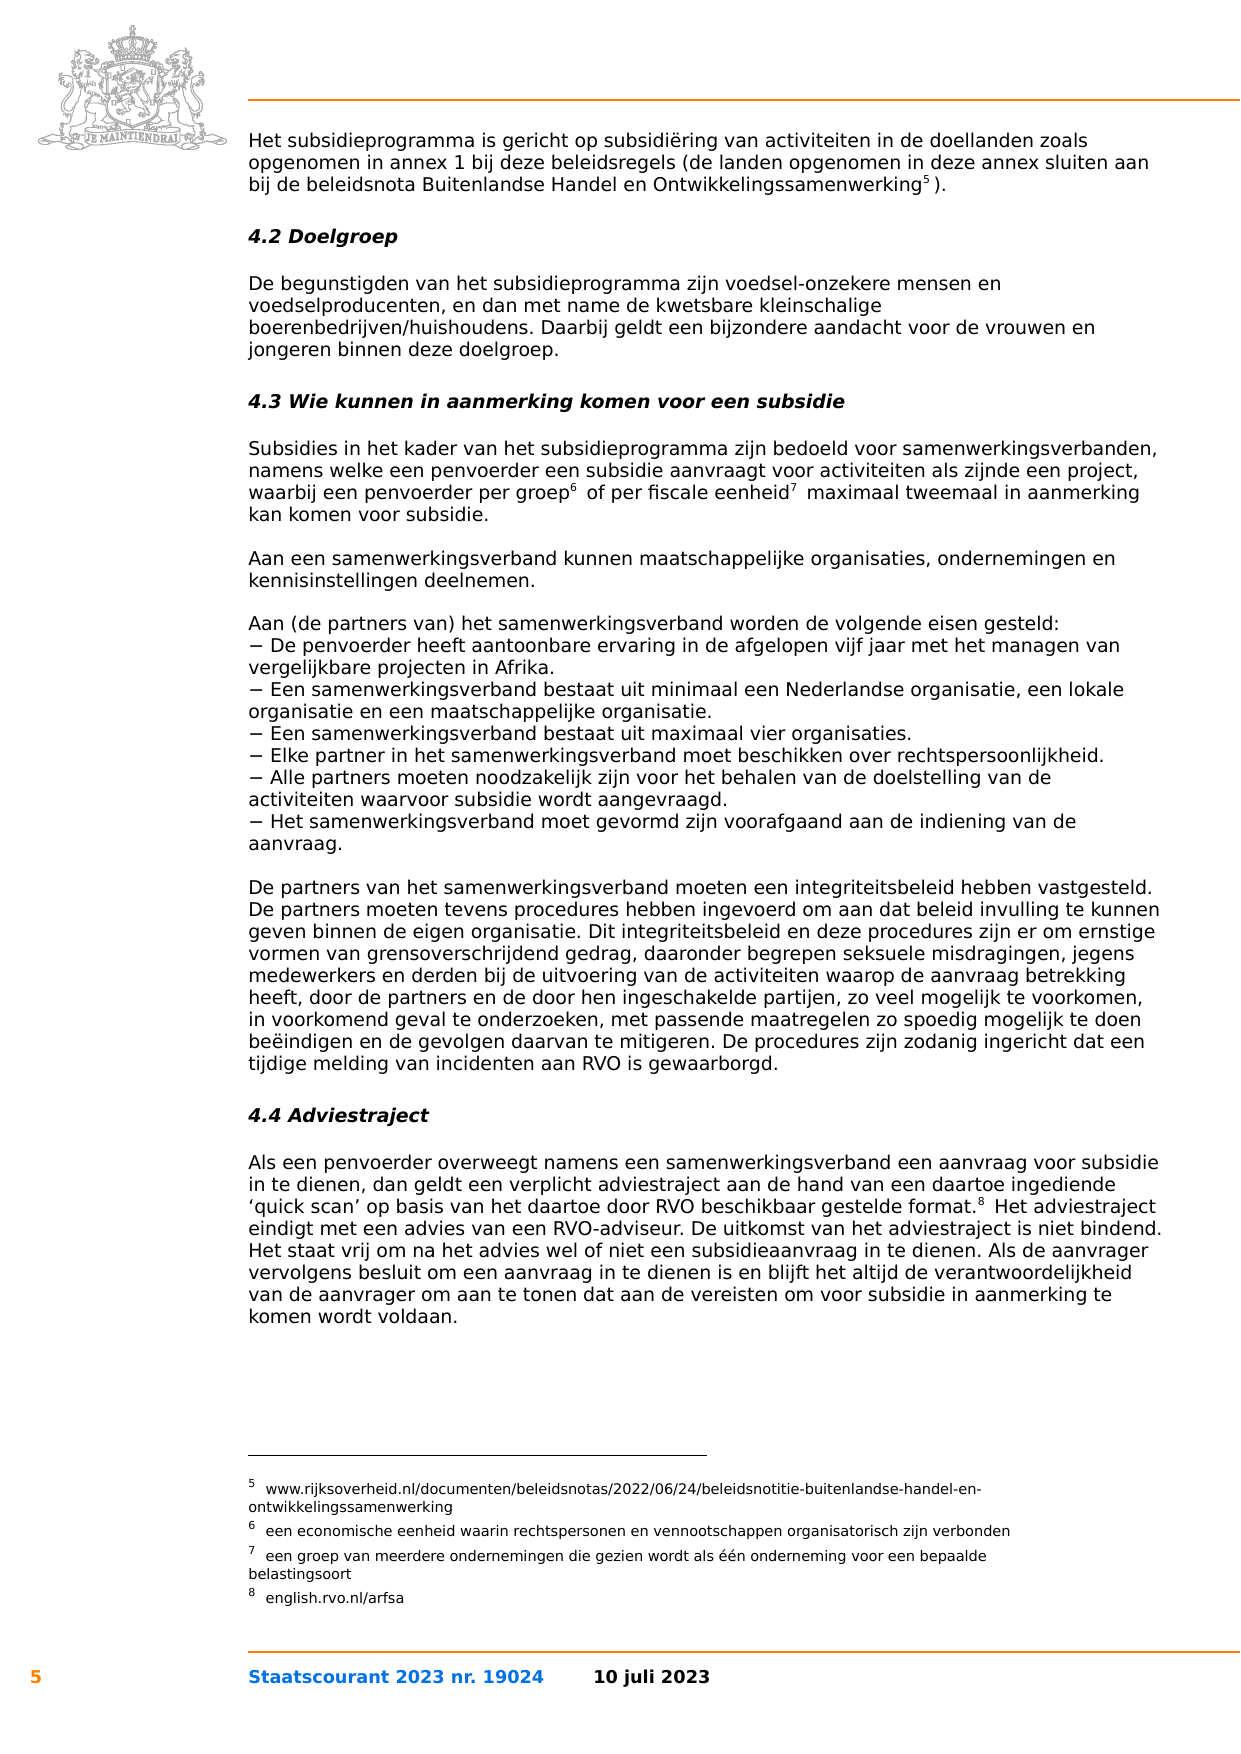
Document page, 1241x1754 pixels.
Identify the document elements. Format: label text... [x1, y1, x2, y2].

text www.rijksoverheid.nl/documenten/beleidsnotas/2022/06/24/beleidsnotitie-buitenlandse-handel-en- [248, 1477, 1163, 1499]
text De begunstigden van het subsidieprogramma zijn voedsel-onzekere mensen en voedselproducenten, en dan met name de kwetsbare kleinschalige boerenbedrijven/huishoudens. Daarbij geldt een bijzondere aandacht voor de vrouwen en jongeren binnen deze doelgroep. [248, 273, 1163, 361]
text − Elke partner in het samenwerkingsverband moet beschikken over rechtspersoonlijkheid. [248, 745, 1163, 767]
text Als een penvoerder overweegt namens een samenwerkingsverband een aanvraag voor subsidie in te dienen, dan geldt een verplicht adviestraject aan de hand van een daartoe ingediende ‘quick scan’ op basis van het daartoe door RVO beschikbaar gestelde format. Het adviestraject eindigt met een advies van een RVO-adviseur. De uitkomst van het adviestraject is niet bindend. Het staat vrij om na het advies wel of niet een subsidieaanvraag in te dienen. Als de aanvrager vervolgens besluit om een aanvraag in te dienen is en blijft het altijd de verantwoordelijkheid van de aanvrager om aan te tonen dat aan de vereisten om voor subsidie in aanmerking te komen wordt voldaan. [248, 1152, 1163, 1328]
text Subsidies in het kader van het subsidieprogramma zijn bedoeld voor samenwerkingsverbanden, namens welke een penvoerder een subsidie aanvraagt voor activiteiten als zijnde een project, waarbij een penvoerder per groep of per fiscale eenheid maximaal tweemaal in aanmerking kan komen voor subsidie. [248, 438, 1163, 526]
picture [38, 25, 227, 150]
text − Een samenwerkingsverband bestaat uit maximaal vier organisaties. [248, 723, 1163, 745]
text De partners van het samenwerkingsverband moeten een integriteitsbeleid hebben vastgesteld. De partners moeten tevens procedures hebben ingevoerd om aan dat beleid invulling te kunnen geven binnen de eigen organisatie. Dit integriteitsbeleid en deze procedures zijn er om ernstige vormen van grensoverschrijdend gedrag, daaronder begrepen seksuele misdragingen, jegens medewerkers en derden bij de uitvoering van de activiteiten waarop de aanvraag betrekking heeft, door de partners en de door hen ingeschakelde partijen, zo veel mogelijk te voorkomen, in voorkomend geval te onderzoeken, met passende maatregelen zo spoedig mogelijk te doen beëindigen en de gevolgen daarvan te mitigeren. De procedures zijn zodanig ingericht dat een tijdige melding van incidenten aan RVO is gewaarborgd. [248, 877, 1163, 1075]
subtitle 4.3 Wie kunnen in aanmerking komen voor een subsidie [248, 391, 1163, 413]
text Aan een samenwerkingsverband kunnen maatschappelijke organisaties, ondernemingen en kennisinstellingen deelnemen. [248, 547, 1163, 591]
subtitle 4.4 Adviestraject [248, 1105, 1163, 1127]
text − Het samenwerkingsverband moet gevormd zijn voorafgaand aan de indiening van de aanvraag. [248, 811, 1163, 855]
text english.rvo.nl/arfsa [248, 1586, 1163, 1608]
subtitle 4.2 Doelgroep [248, 226, 1163, 248]
text − De penvoerder heeft aantoonbare ervaring in de afgelopen vijf jaar met het managen van vergelijkbare projecten in Afrika. [248, 635, 1163, 679]
text belastingsoort [248, 1566, 1163, 1583]
text Aan (de partners van) het samenwerkingsverband worden de volgende eisen gesteld: [248, 613, 1163, 635]
text − Een samenwerkingsverband bestaat uit minimaal een Nederlandse organisatie, een lokale organisatie en een maatschappelijke organisatie. [248, 679, 1163, 723]
text ontwikkelingssamenwerking [248, 1499, 1163, 1516]
text Het subsidieprogramma is gericht op subsidiëring van activiteiten in de doellanden zoals opgenomen in annex 1 bij deze beleidsregels (de landen opgenomen in deze annex sluiten aan bij de beleidsnota Buitenlandse Handel en Ontwikkelingssamenwerking). [248, 130, 1163, 196]
text − Alle partners moeten noodzakelijk zijn voor het behalen van de doelstelling van de activiteiten waarvoor subsidie wordt aangevraagd. [248, 767, 1163, 811]
text een groep van meerdere ondernemingen die gezien wordt als één onderneming voor een bepaalde [248, 1544, 1163, 1566]
text een economische eenheid waarin rechtspersonen en vennootschappen organisatorisch zijn verbonden [248, 1519, 1163, 1541]
